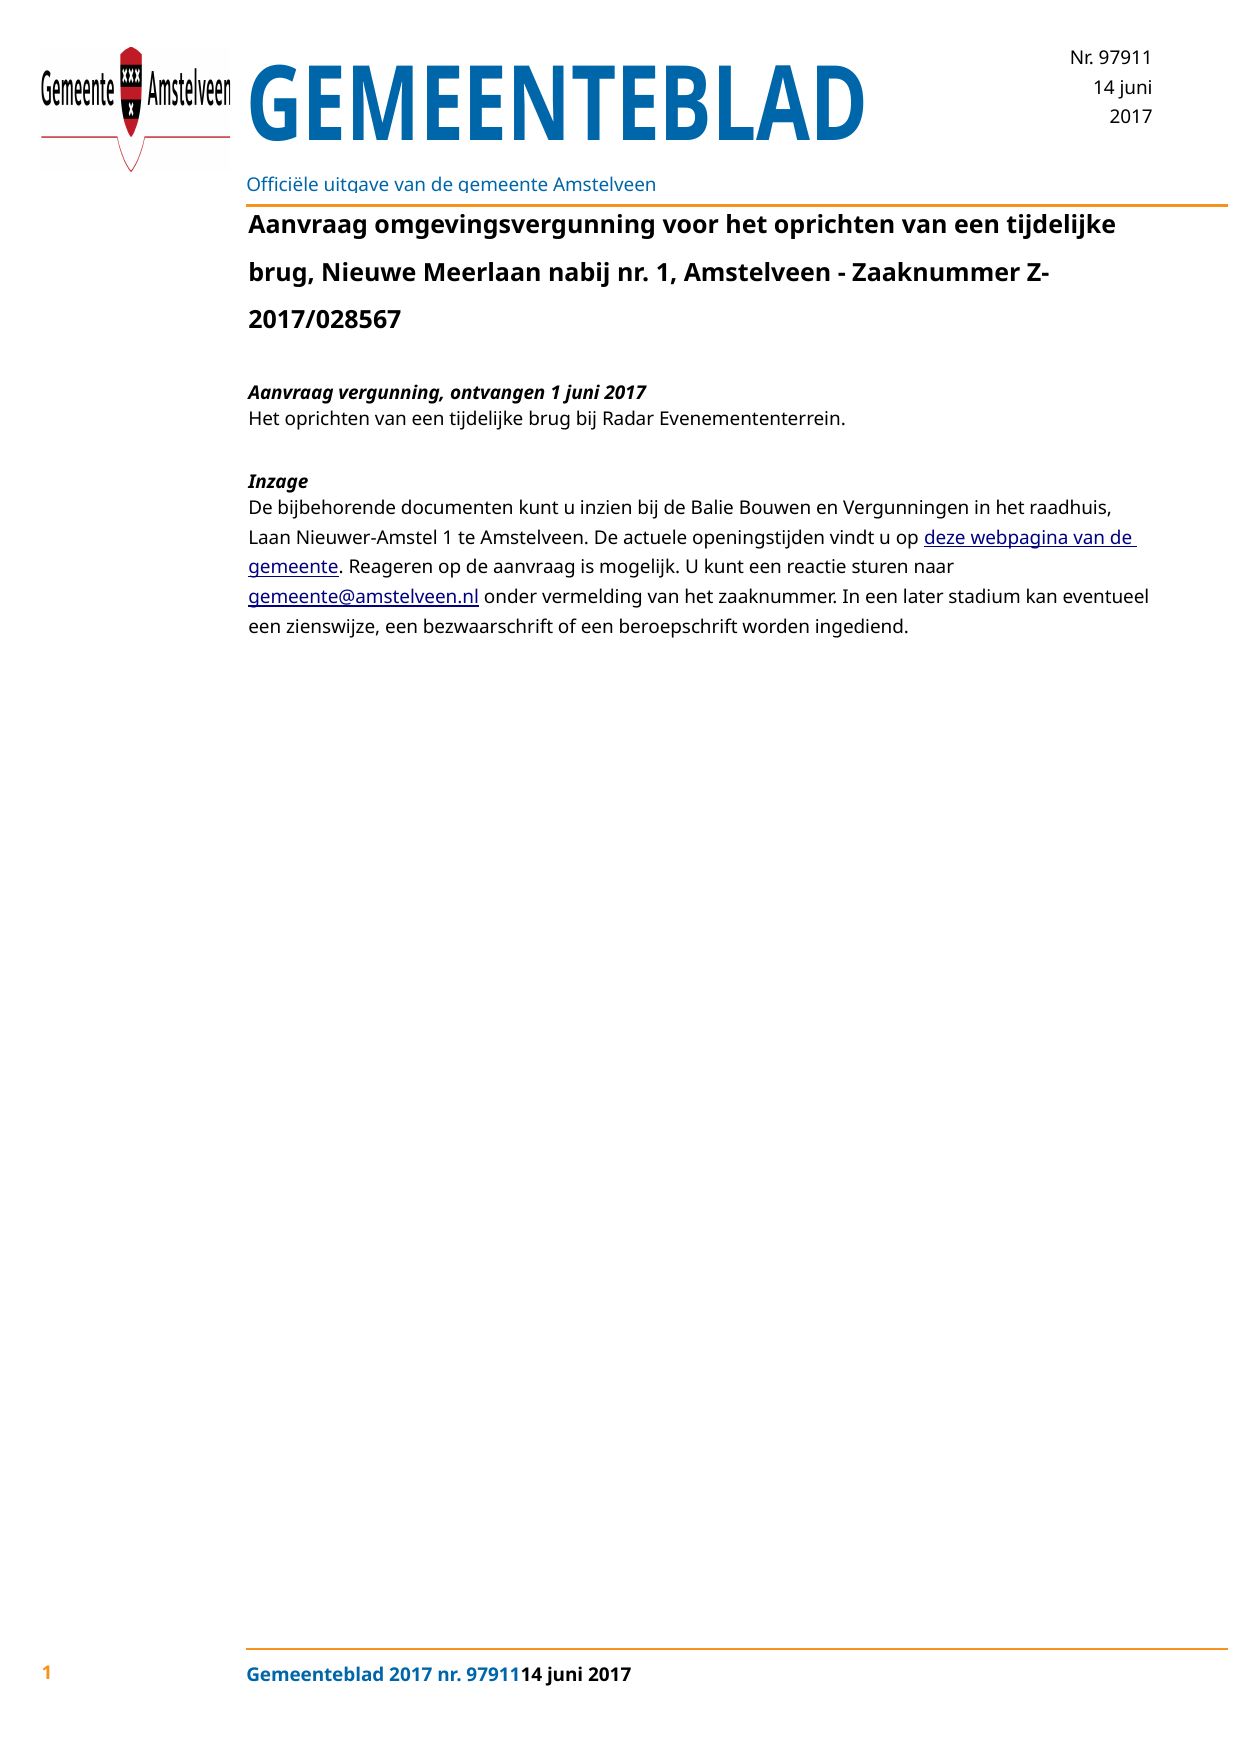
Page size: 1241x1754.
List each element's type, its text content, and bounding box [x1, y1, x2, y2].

text Aanvraag vergunning, ontvangen 1 juni 2017 [248, 379, 1152, 405]
text Het oprichten van een tijdelijke brug bij Radar Evenemententerrein. [248, 405, 1152, 431]
text Inzage [248, 469, 1152, 494]
text De bijbehorende documenten kunt u inzien bij de Balie Bouwen en Vergunningen in het raadhuis, Laan Nieuwer-Amstel 1 te Amstelveen. De actuele openingstijden vindt u op deze webpagina van de gemeente. Reageren op de aanvraag is mogelijk. U kunt een reactie sturen naar gemeente@amstelveen.nl onder vermelding van het zaaknummer. In een later stadium kan eventueel een zienswijze, een bezwaarschrift of een beroepschrift worden ingediend. [248, 494, 1152, 638]
picture [41, 47, 231, 172]
text Aanvraag omgevingsvergunning voor het oprichten van een tijdelijke brug, Nieuwe Meerlaan nabij nr. 1, Amstelveen - Zaaknummer Z-2017/028567 [248, 207, 1152, 336]
